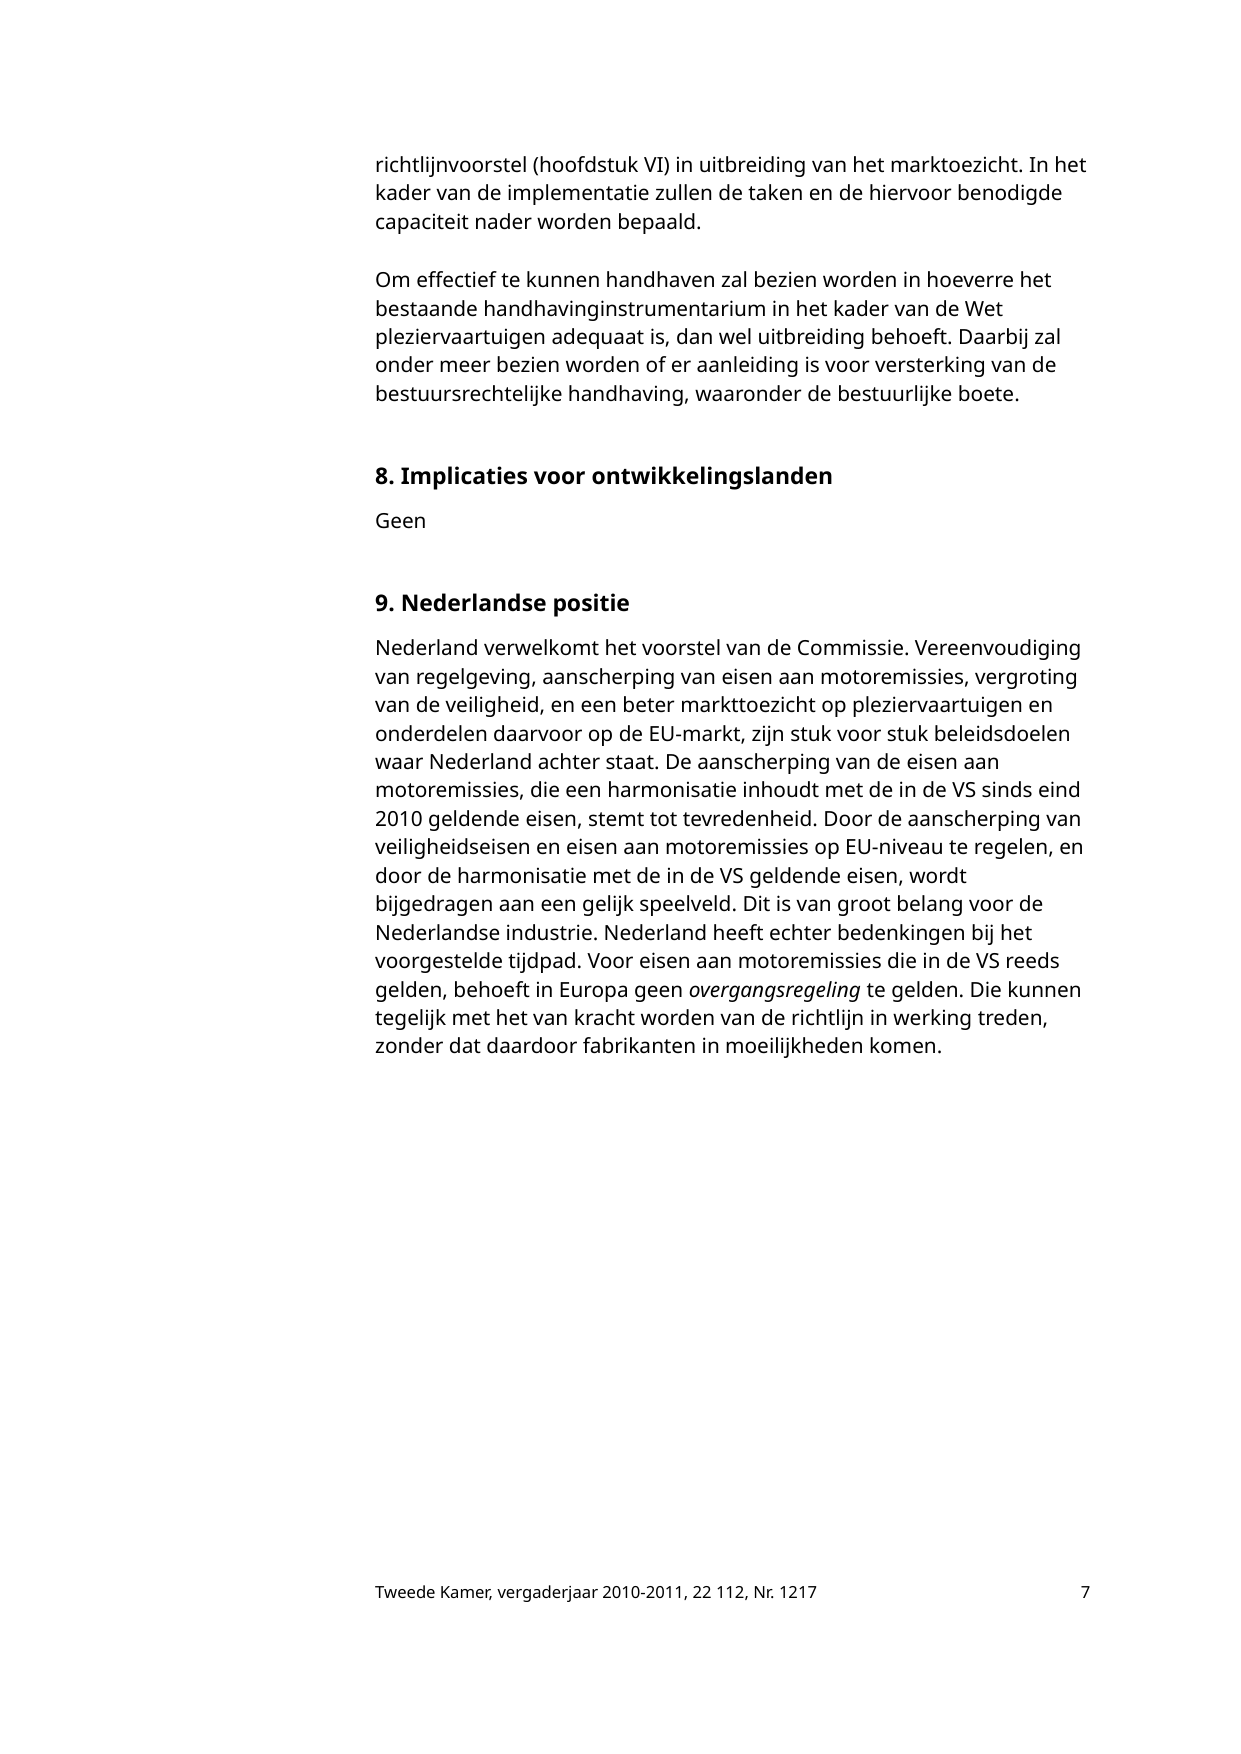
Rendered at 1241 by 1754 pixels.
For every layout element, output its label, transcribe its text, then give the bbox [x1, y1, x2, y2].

text Nederland verwelkomt het voorstel van de Commissie. Vereenvoudiging van regelgeving, aanscherping van eisen aan motoremissies, vergroting van de veiligheid, en een beter markttoezicht op pleziervaartuigen en onderdelen daarvoor op de EU-markt, zijn stuk voor stuk beleidsdoelen waar Nederland achter staat. De aanscherping van de eisen aan motoremissies, die een harmonisatie inhoudt met de in de VS sinds eind 2010 geldende eisen, stemt tot tevredenheid. Door de aanscherping van veiligheidseisen en eisen aan motoremissies op EU-niveau te regelen, en door de harmonisatie met de in de VS geldende eisen, wordt bijgedragen aan een gelijk speelveld. Dit is van groot belang voor de Nederlandse industrie. Nederland heeft echter bedenkingen bij het voorgestelde tijdpad. Voor eisen aan motoremissies die in de VS reeds gelden, behoeft in Europa geen overgangsregeling te gelden. Die kunnen tegelijk met het van kracht worden van de richtlijn in werking treden, zonder dat daardoor fabrikanten in moeilijkheden komen. [375, 633, 1090, 1060]
text richtlijnvoorstel (hoofdstuk VI) in uitbreiding van het marktoezicht. In het kader van de implementatie zullen de taken en de hiervoor benodigde capaciteit nader worden bepaald. [375, 150, 1090, 235]
text Om effectief te kunnen handhaven zal bezien worden in hoeverre het bestaande handhavinginstrumentarium in het kader van de Wet pleziervaartuigen adequaat is, dan wel uitbreiding behoeft. Daarbij zal onder meer bezien worden of er aanleiding is voor versterking van de bestuursrechtelijke handhaving, waaronder de bestuurlijke boete. [375, 265, 1090, 407]
subtitle 9. Nederlandse positie [375, 587, 1090, 618]
subtitle 8. Implicaties voor ontwikkelingslanden [375, 460, 1090, 491]
text Geen [375, 506, 1090, 535]
